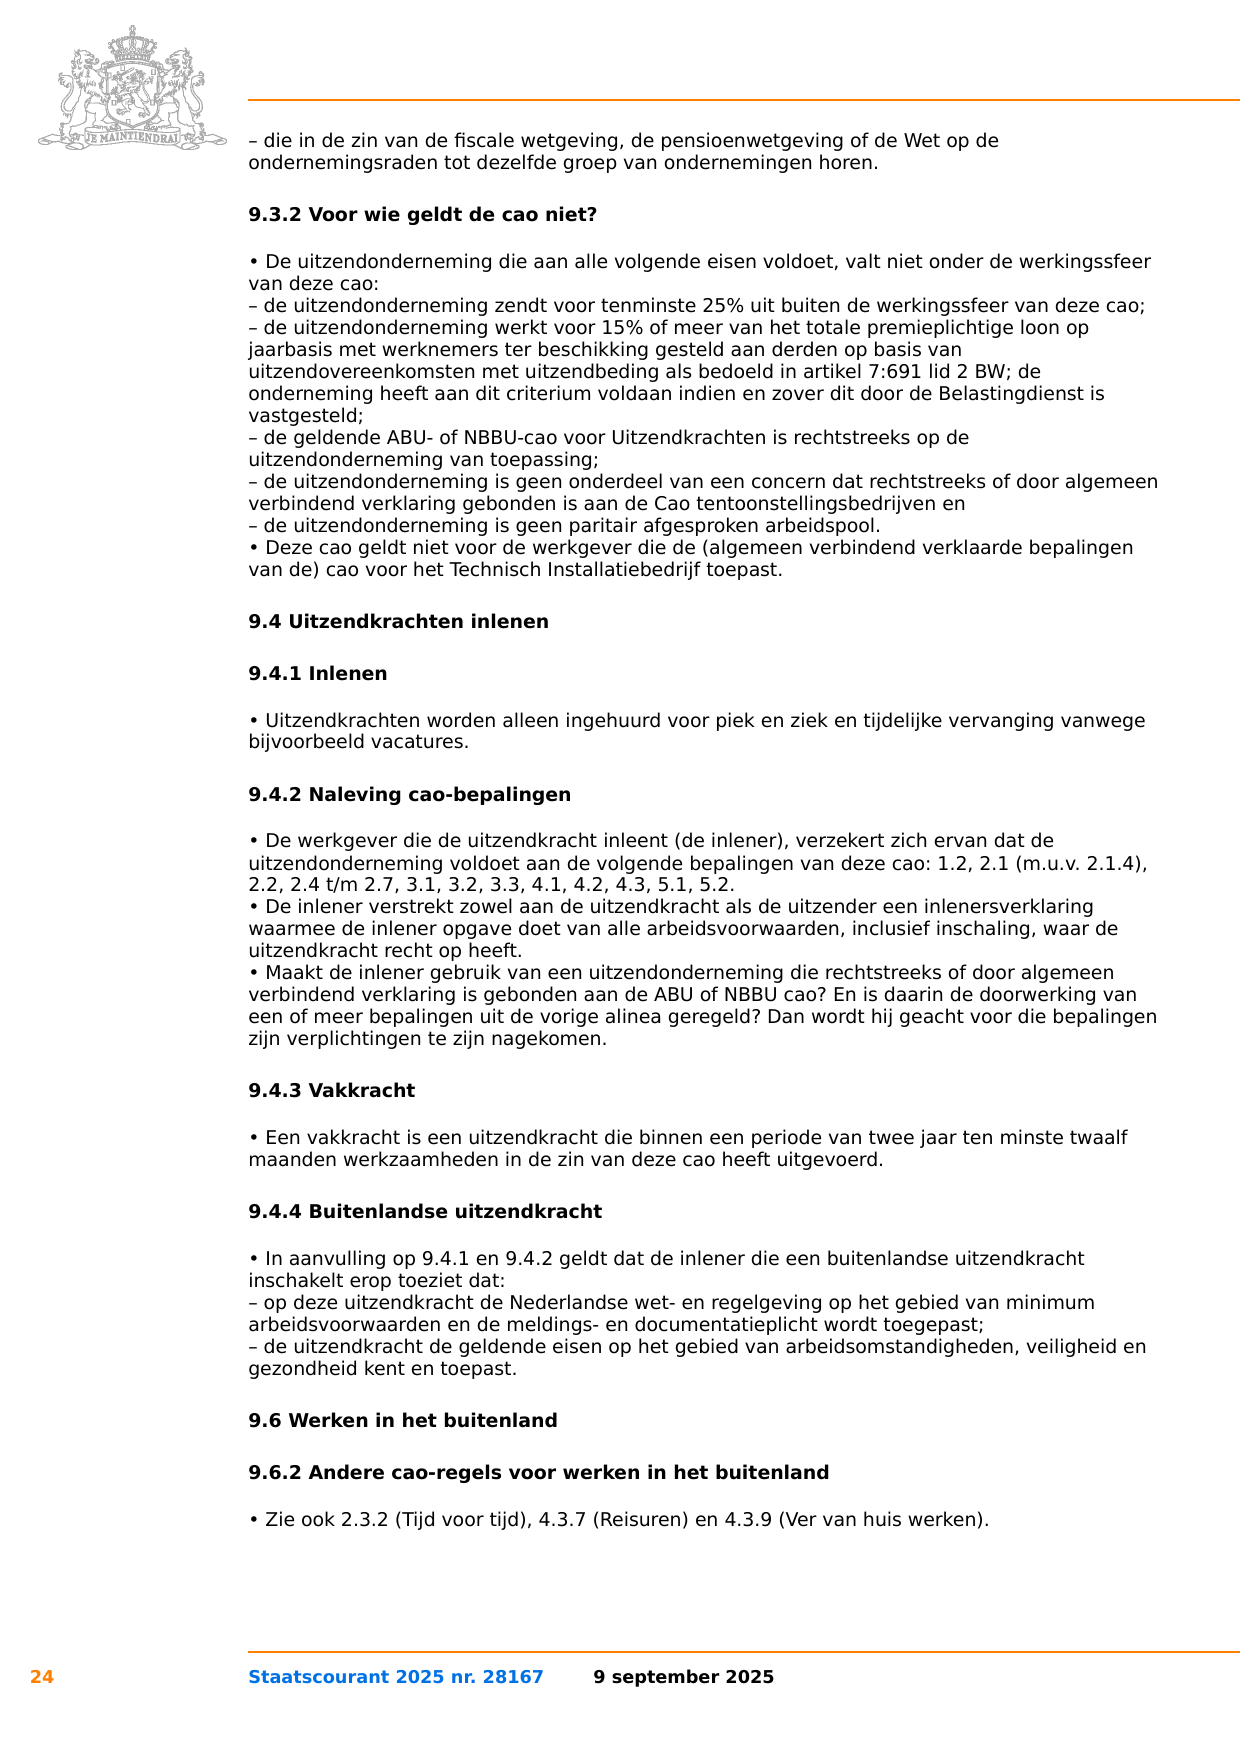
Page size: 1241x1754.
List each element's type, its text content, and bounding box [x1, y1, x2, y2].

subtitle 9.3.2 Voor wie geldt de cao niet? [248, 204, 1163, 226]
text • Uitzendkrachten worden alleen ingehuurd voor piek en ziek en tijdelijke vervanging vanwege bijvoorbeeld vacatures. [248, 709, 1163, 753]
subtitle 9.4.3 Vakkracht [248, 1080, 1163, 1102]
text – de uitzendonderneming is geen onderdeel van een concern dat rechtstreeks of door algemeen verbindend verklaring gebonden is aan de Cao tentoonstellingsbedrijven en [248, 471, 1163, 514]
subtitle 9.4.4 Buitenlandse uitzendkracht [248, 1201, 1163, 1223]
text – de uitzendonderneming zendt voor tenminste 25% uit buiten de werkingssfeer van deze cao; [248, 295, 1163, 317]
text • De inlener verstrekt zowel aan de uitzendkracht als de uitzender een inlenersverklaring waarmee de inlener opgave doet van alle arbeidsvoorwaarden, inclusief inschaling, waar de uitzendkracht recht op heeft. [248, 896, 1163, 962]
subtitle 9.4 Uitzendkrachten inlenen [248, 611, 1163, 632]
picture [38, 25, 227, 150]
text – de uitzendonderneming is geen paritair afgesproken arbeidspool. [248, 514, 1163, 537]
text • De werkgever die de uitzendkracht inleent (de inlener), verzekert zich ervan dat de uitzendonderneming voldoet aan de volgende bepalingen van deze cao: 1.2, 2.1 (m.u.v. 2.1.4), 2.2, 2.4 t/m 2.7, 3.1, 3.2, 3.3, 4.1, 4.2, 4.3, 5.1, 5.2. [248, 830, 1163, 896]
text • Maakt de inlener gebruik van een uitzendonderneming die rechtstreeks of door algemeen verbindend verklaring is gebonden aan de ABU of NBBU cao? En is daarin de doorwerking van een of meer bepalingen uit de vorige alinea geregeld? Dan wordt hij geacht voor die bepalingen zijn verplichtingen te zijn nagekomen. [248, 962, 1163, 1050]
text – de uitzendkracht de geldende eisen op het gebied van arbeidsomstandigheden, veiligheid en gezondheid kent en toepast. [248, 1336, 1163, 1380]
subtitle 9.6 Werken in het buitenland [248, 1410, 1163, 1432]
text • Een vakkracht is een uitzendkracht die binnen een periode van twee jaar ten minste twaalf maanden werkzaamheden in de zin van deze cao heeft uitgevoerd. [248, 1127, 1163, 1171]
text – de geldende ABU- of NBBU-cao voor Uitzendkrachten is rechtstreeks op de uitzendonderneming van toepassing; [248, 427, 1163, 471]
text • In aanvulling op 9.4.1 en 9.4.2 geldt dat de inlener die een buitenlandse uitzendkracht inschakelt erop toeziet dat: [248, 1248, 1163, 1292]
text – op deze uitzendkracht de Nederlandse wet- en regelgeving op het gebied van minimum arbeidsvoorwaarden en de meldings- en documentatieplicht wordt toegepast; [248, 1292, 1163, 1336]
subtitle 9.4.2 Naleving cao-bepalingen [248, 783, 1163, 805]
text – die in de zin van de fiscale wetgeving, de pensioenwetgeving of de Wet op de ondernemingsraden tot dezelfde groep van ondernemingen horen. [248, 130, 1163, 174]
text • De uitzendonderneming die aan alle volgende eisen voldoet, valt niet onder de werkingssfeer van deze cao: [248, 251, 1163, 295]
subtitle 9.4.1 Inlenen [248, 662, 1163, 684]
text – de uitzendonderneming werkt voor 15% of meer van het totale premieplichtige loon op jaarbasis met werknemers ter beschikking gesteld aan derden op basis van uitzendovereenkomsten met uitzendbeding als bedoeld in artikel 7:691 lid 2 BW; de onderneming heeft aan dit criterium voldaan indien en zover dit door de Belastingdienst is vastgesteld; [248, 317, 1163, 427]
subtitle 9.6.2 Andere cao-regels voor werken in het buitenland [248, 1462, 1163, 1484]
text • Zie ook 2.3.2 (Tijd voor tijd), 4.3.7 (Reisuren) en 4.3.9 (Ver van huis werken). [248, 1509, 1163, 1531]
text • Deze cao geldt niet voor de werkgever die de (algemeen verbindend verklaarde bepalingen van de) cao voor het Technisch Installatiebedrijf toepast. [248, 537, 1163, 581]
